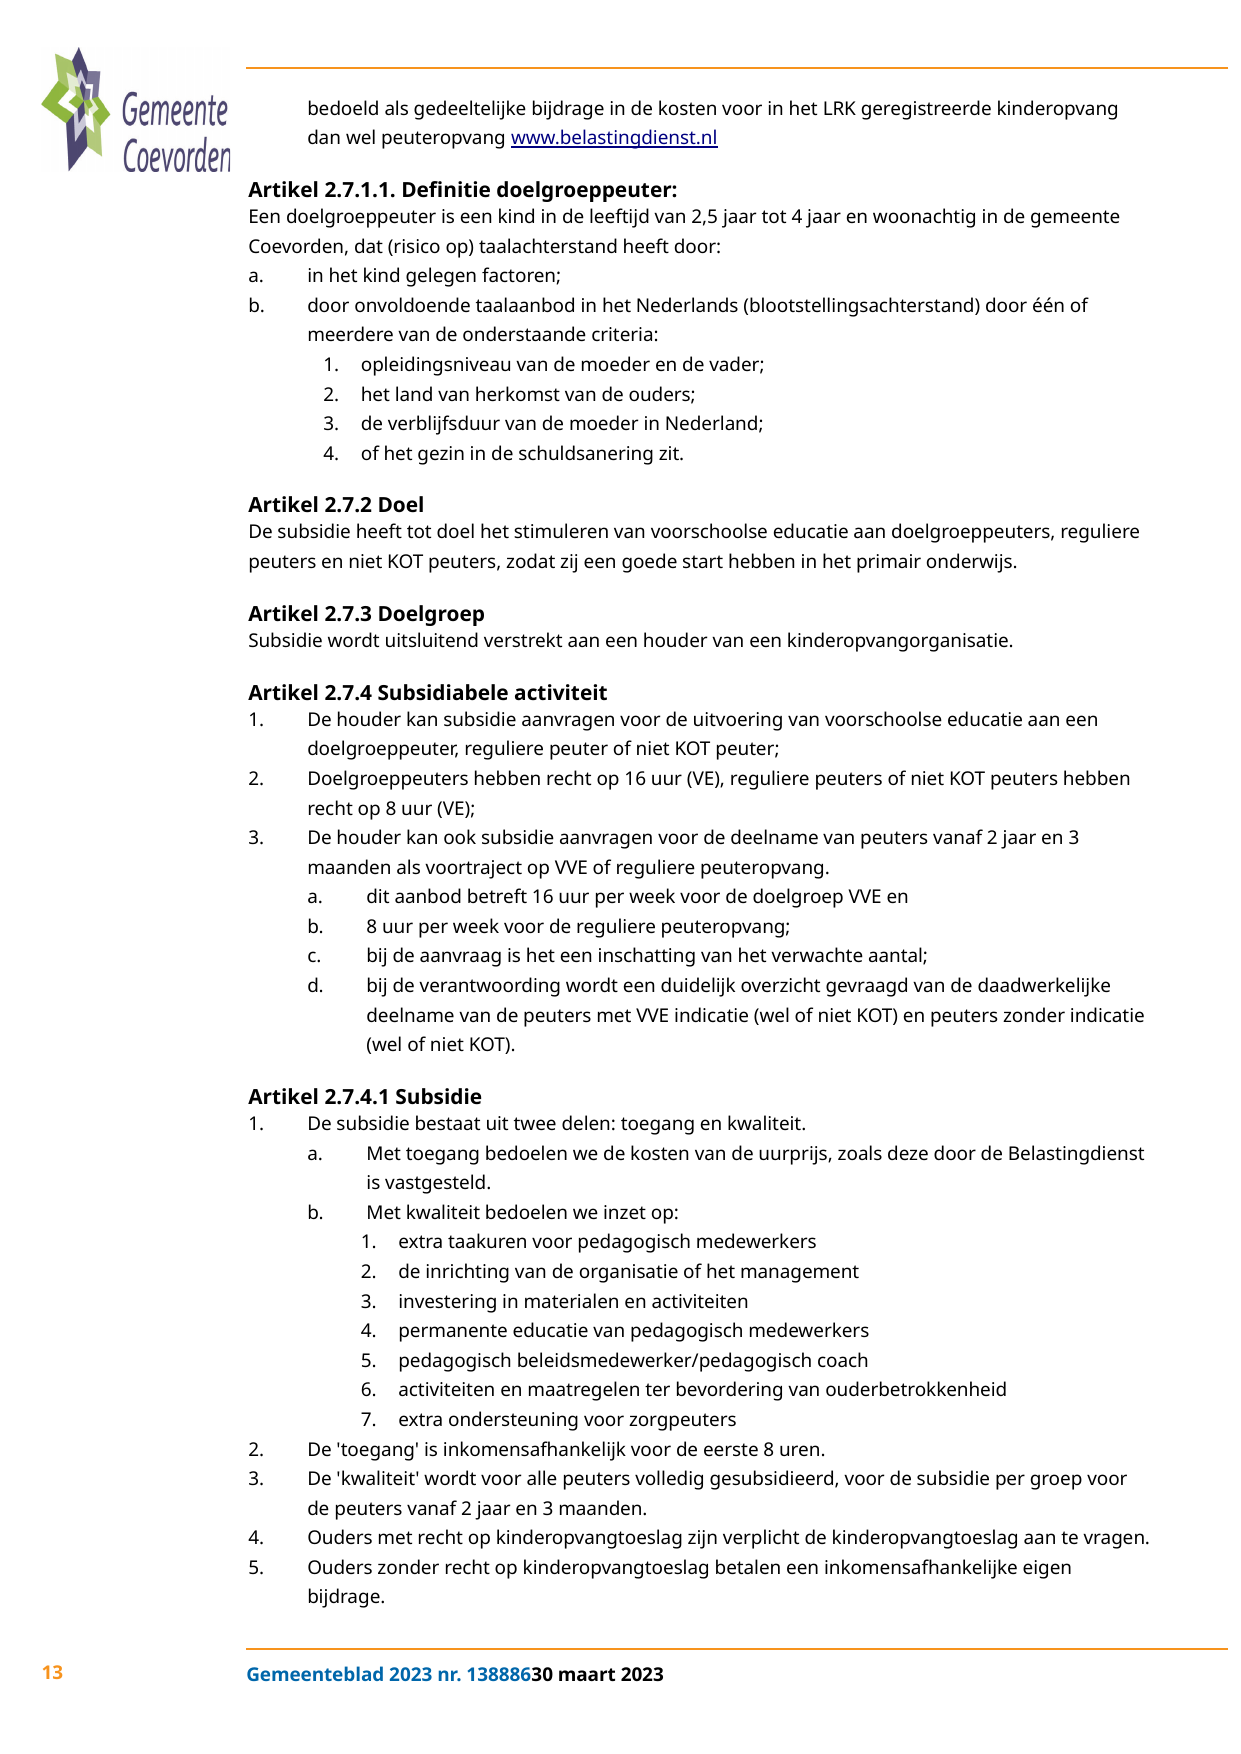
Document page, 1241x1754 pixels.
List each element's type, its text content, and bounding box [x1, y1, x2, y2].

list investering in materialen en activiteiten [361, 1288, 1152, 1313]
list Ouders met recht op kinderopvangtoeslag zijn verplicht de kinderopvangtoeslag aan te vragen. [248, 1524, 1152, 1550]
list pedagogisch beleidsmedewerker/pedagogisch coach [361, 1347, 1152, 1373]
list in het kind gelegen factoren; [248, 262, 1152, 288]
list permanente educatie van pedagogisch medewerkers [361, 1317, 1152, 1343]
text Artikel 2.7.3 Doelgroep [248, 599, 1152, 627]
list de verblijfsduur van de moeder in Nederland; [323, 410, 1152, 436]
list door onvoldoende taalaanbod in het Nederlands (blootstellingsachterstand) door één of meerdere van de onderstaande criteria: [248, 292, 1152, 347]
list 8 uur per week voor de reguliere peuteropvang; [307, 913, 1152, 939]
list De houder kan subsidie aanvragen voor de uitvoering van voorschoolse educatie aan een doelgroeppeuter, reguliere peuter of niet KOT peuter; [248, 706, 1152, 761]
list extra ondersteuning voor zorgpeuters [361, 1406, 1152, 1432]
list activiteiten en maatregelen ter bevordering van ouderbetrokkenheid [361, 1377, 1152, 1402]
text De subsidie heeft tot doel het stimuleren van voorschoolse educatie aan doelgroeppeuters, reguliere peuters en niet KOT peuters, zodat zij een goede start hebben in het primair onderwijs. [248, 519, 1152, 574]
list De houder kan ook subsidie aanvragen voor de deelname van peuters vanaf 2 jaar en 3 maanden als voortraject op VVE of reguliere peuteropvang. [248, 824, 1152, 880]
list opleidingsniveau van de moeder en de vader; [323, 351, 1152, 377]
list De 'toegang' is inkomensafhankelijk voor de eerste 8 uren. [248, 1436, 1152, 1461]
list extra taakuren voor pedagogisch medewerkers [361, 1229, 1152, 1254]
list het land van herkomst van de ouders; [323, 381, 1152, 406]
list de inrichting van de organisatie of het management [361, 1258, 1152, 1284]
text Artikel 2.7.4 Subsidiabele activiteit [248, 678, 1152, 706]
list Met kwaliteit bedoelen we inzet op: [307, 1199, 1152, 1225]
list bij de verantwoording wordt een duidelijk overzicht gevraagd van de daadwerkelijke deelname van de peuters met VVE indicatie (wel of niet KOT) en peuters zonder indicatie (wel of niet KOT). [307, 972, 1152, 1057]
text Een doelgroeppeuter is een kind in de leeftijd van 2,5 jaar tot 4 jaar en woonachtig in de gemeente Coevorden, dat (risico op) taalachterstand heeft door: [248, 203, 1152, 258]
list dit aanbod betreft 16 uur per week voor de doelgroep VVE en [307, 883, 1152, 909]
text Artikel 2.7.4.1 Subsidie [248, 1082, 1152, 1110]
text Subsidie wordt uitsluitend verstrekt aan een houder van een kinderopvangorganisatie. [248, 627, 1152, 653]
list Met toegang bedoelen we de kosten van de uurprijs, zoals deze door de Belastingdienst is vastgesteld. [307, 1140, 1152, 1195]
text Artikel 2.7.1.1. Definitie doelgroeppeuter: [248, 175, 1152, 203]
list bij de aanvraag is het een inschatting van het verwachte aantal; [307, 943, 1152, 968]
list bedoeld als gedeeltelijke bijdrage in de kosten voor in het LRK geregistreerde kinderopvang dan wel peuteropvang www.belastingdienst.nl [248, 95, 1152, 150]
list De subsidie bestaat uit twee delen: toegang en kwaliteit. [248, 1110, 1152, 1136]
list Ouders zonder recht op kinderopvangtoeslag betalen een inkomensafhankelijke eigen bijdrage. [248, 1554, 1152, 1609]
text Artikel 2.7.2 Doel [248, 490, 1152, 519]
picture [41, 47, 231, 172]
list of het gezin in de schuldsanering zit. [323, 440, 1152, 466]
list De 'kwaliteit' wordt voor alle peuters volledig gesubsidieerd, voor de subsidie per groep voor de peuters vanaf 2 jaar en 3 maanden. [248, 1465, 1152, 1521]
list Doelgroeppeuters hebben recht op 16 uur (VE), reguliere peuters of niet KOT peuters hebben recht op 8 uur (VE); [248, 765, 1152, 821]
